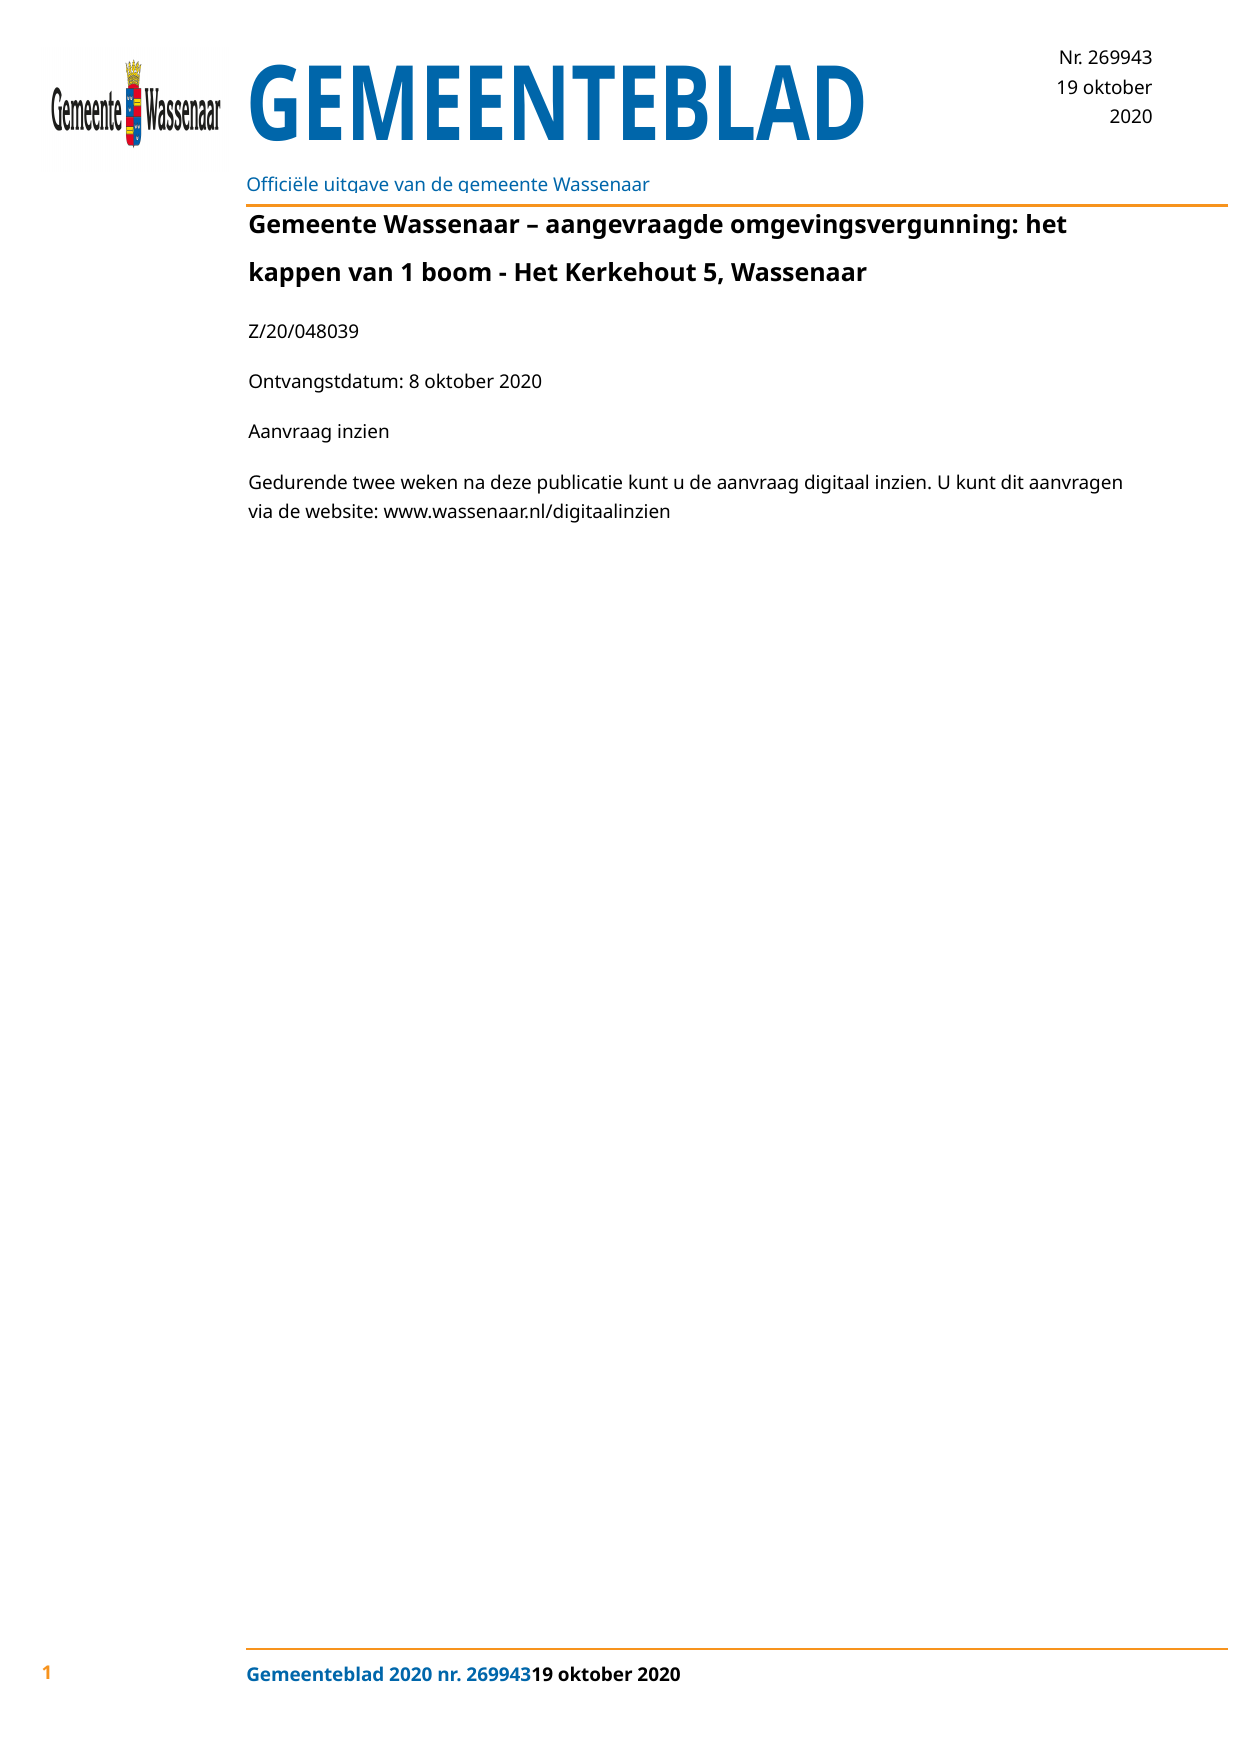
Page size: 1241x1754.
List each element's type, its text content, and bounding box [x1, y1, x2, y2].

text Ontvangstdatum: 8 oktober 2020 [248, 368, 1152, 394]
picture [41, 47, 231, 172]
text Gemeente Wassenaar – aangevraagde omgevingsvergunning: het kappen van 1 boom - Het Kerkehout 5, Wassenaar [248, 207, 1152, 288]
text Aanvraag inzien [248, 419, 1152, 444]
text Z/20/048039 [248, 318, 1152, 344]
text Gedurende twee weken na deze publicatie kunt u de aanvraag digitaal inzien. U kunt dit aanvragen via de website: www.wassenaar.nl/digitaalinzien [248, 469, 1152, 524]
